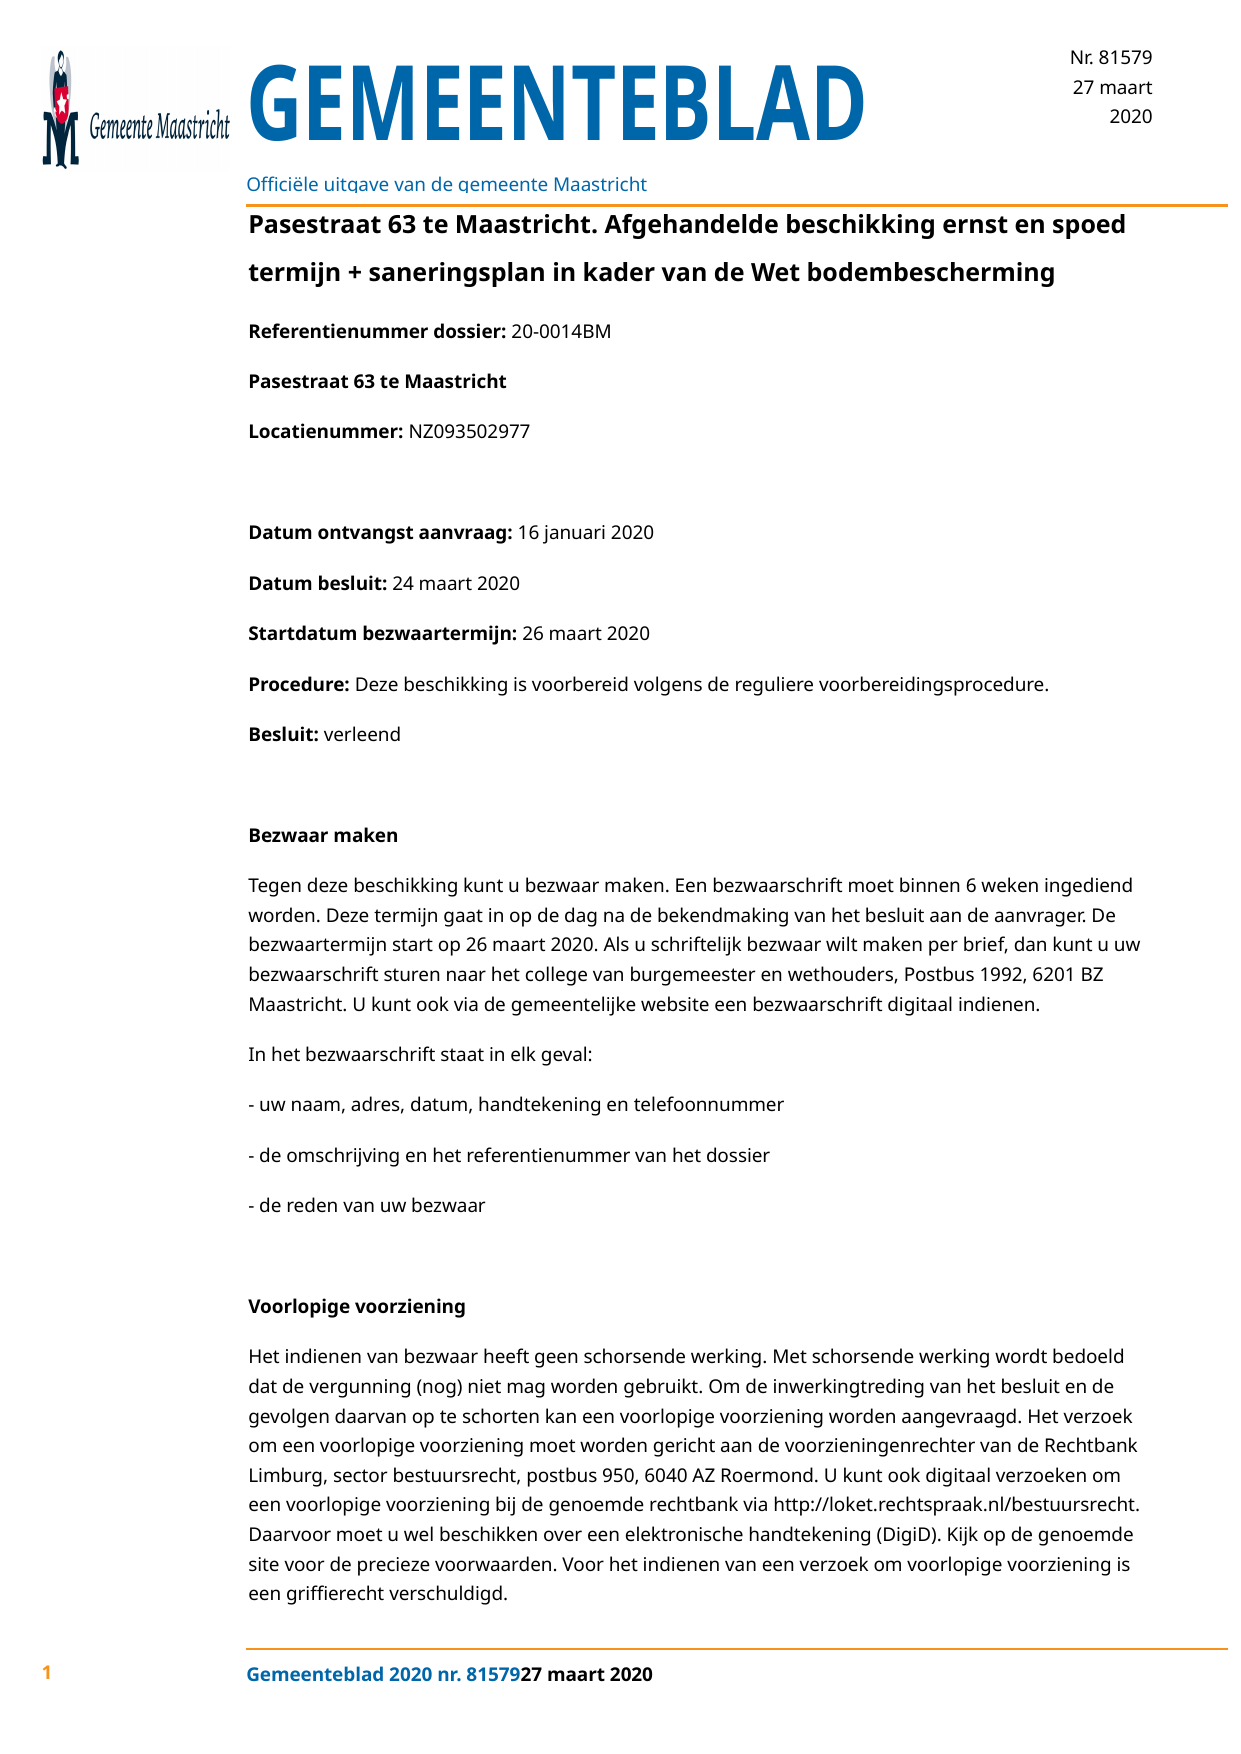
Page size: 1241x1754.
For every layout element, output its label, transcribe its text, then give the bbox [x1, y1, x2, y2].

picture [41, 47, 231, 172]
text Tegen deze beschikking kunt u bezwaar maken. Een bezwaarschrift moet binnen 6 weken ingediend worden. Deze termijn gaat in op de dag na de bekendmaking van het besluit aan de aanvrager. De bezwaartermijn start op 26 maart 2020. Als u schriftelijk bezwaar wilt maken per brief, dan kunt u uw bezwaarschrift sturen naar het college van burgemeester en wethouders, Postbus 1992, 6201 BZ Maastricht. U kunt ook via de gemeentelijke website een bezwaarschrift digitaal indienen. [248, 872, 1152, 1017]
text Datum besluit: 24 maart 2020 [248, 570, 1152, 596]
text Besluit: verleend [248, 721, 1152, 747]
text - de omschrijving en het referentienummer van het dossier [248, 1142, 1152, 1168]
text - uw naam, adres, datum, handtekening en telefoonnummer [248, 1092, 1152, 1117]
text Locatienummer: NZ093502977 [248, 419, 1152, 444]
text Pasestraat 63 te Maastricht. Afgehandelde beschikking ernst en spoed termijn + saneringsplan in kader van de Wet bodembescherming [248, 207, 1152, 288]
text In het bezwaarschrift staat in elk geval: [248, 1041, 1152, 1067]
text Pasestraat 63 te Maastricht [248, 368, 1152, 394]
text Datum ontvangst aanvraag: 16 januari 2020 [248, 519, 1152, 545]
text Referentienummer dossier: 20-0014BM [248, 318, 1152, 344]
text - de reden van uw bezwaar [248, 1192, 1152, 1218]
text Het indienen van bezwaar heeft geen schorsende werking. Met schorsende werking wordt bedoeld dat de vergunning (nog) niet mag worden gebruikt. Om de inwerkingtreding van het besluit en de gevolgen daarvan op te schorten kan een voorlopige voorziening worden aangevraagd. Het verzoek om een voorlopige voorziening moet worden gericht aan de voorzieningenrechter van de Rechtbank Limburg, sector bestuursrecht, postbus 950, 6040 AZ Roermond. U kunt ook digitaal verzoeken om een voorlopige voorziening bij de genoemde rechtbank via http://loket.rechtspraak.nl/bestuursrecht. Daarvoor moet u wel beschikken over een elektronische handtekening (DigiD). Kijk op de genoemde site voor de precieze voorwaarden. Voor het indienen van een verzoek om voorlopige voorziening is een griffierecht verschuldigd. [248, 1344, 1152, 1606]
text Voorlopige voorziening [248, 1293, 1152, 1319]
text Procedure: Deze beschikking is voorbereid volgens de reguliere voorbereidingsprocedure. [248, 671, 1152, 697]
text Startdatum bezwaartermijn: 26 maart 2020 [248, 620, 1152, 646]
text Bezwaar maken [248, 822, 1152, 848]
